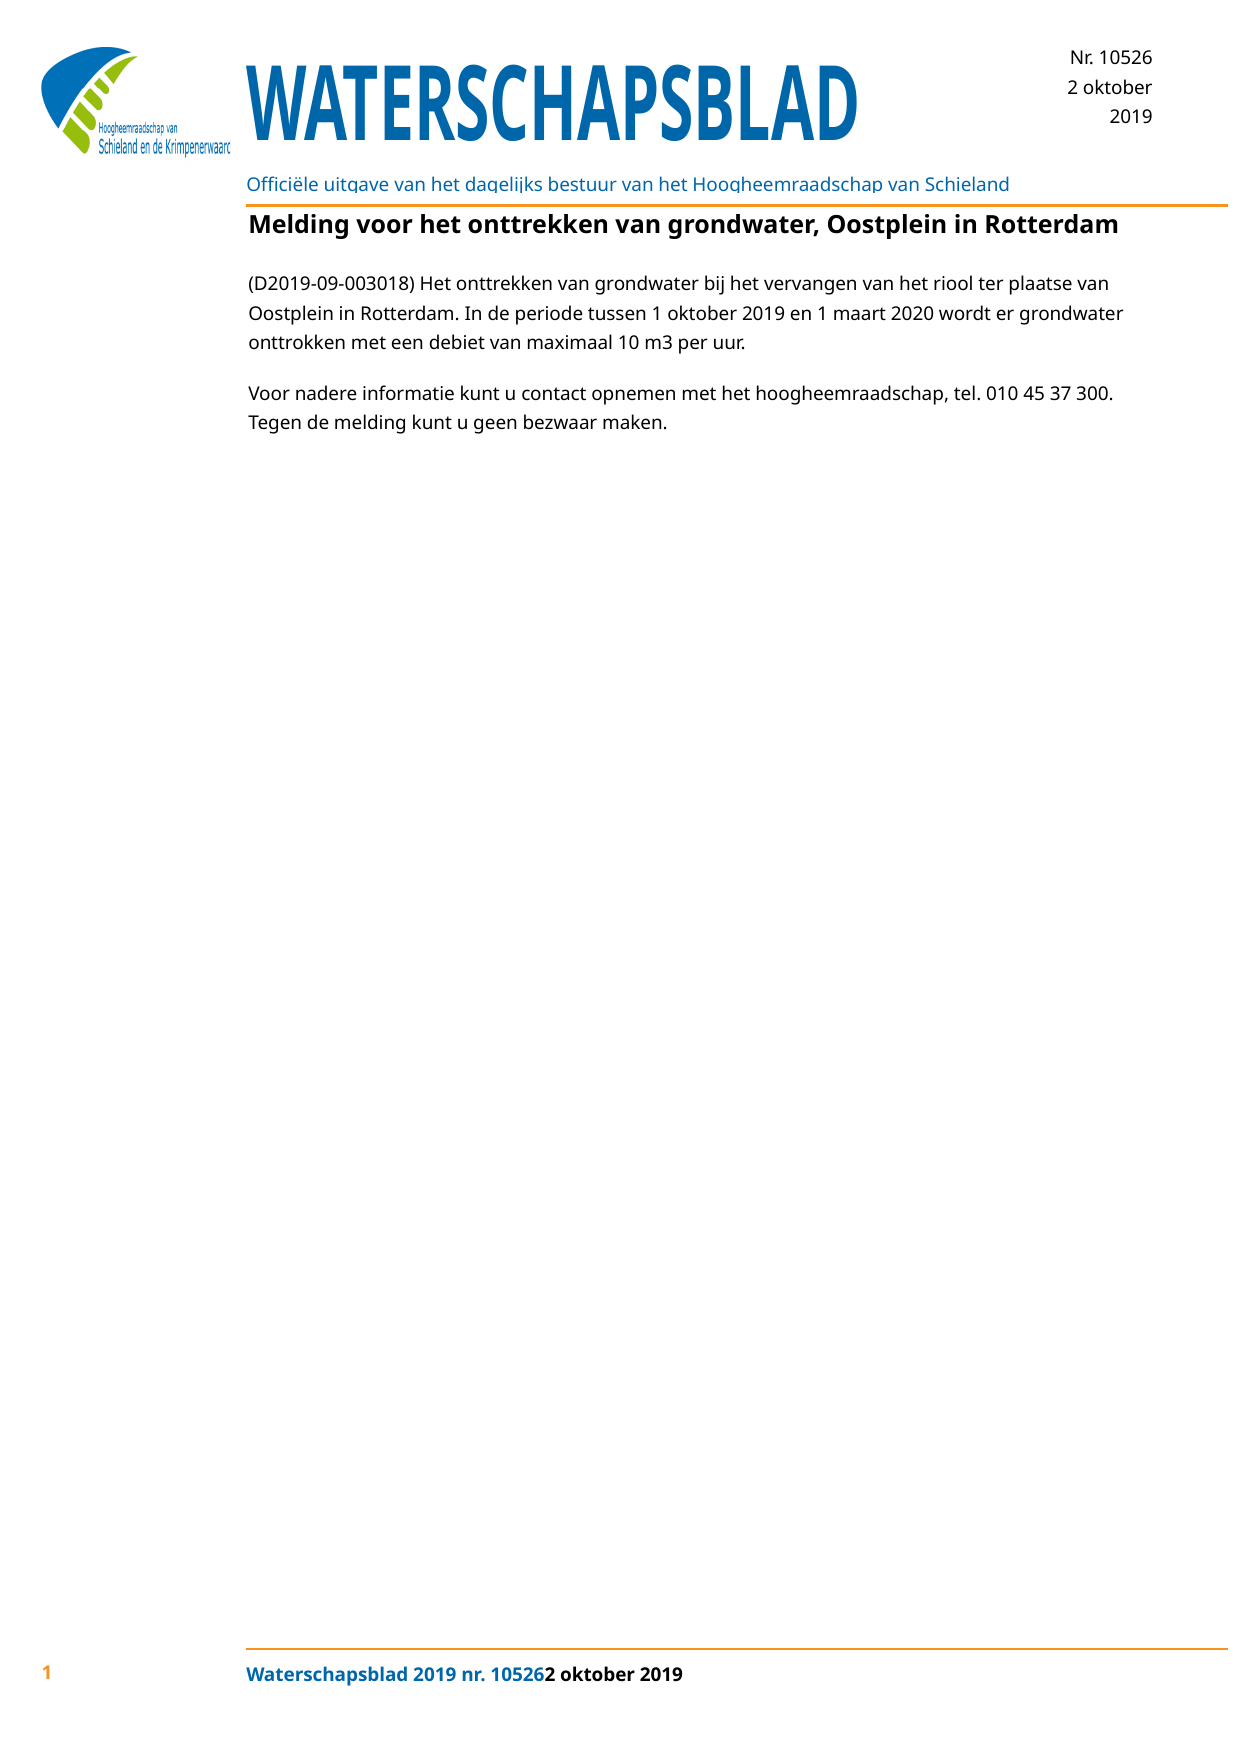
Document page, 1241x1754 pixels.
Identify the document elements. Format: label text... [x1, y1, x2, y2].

text Voor nadere informatie kunt u contact opnemen met het hoogheemraadschap, tel. 010 45 37 300. Tegen de melding kunt u geen bezwaar maken. [248, 380, 1152, 435]
text (D2019-09-003018) Het onttrekken van grondwater bij het vervangen van het riool ter plaatse van Oostplein in Rotterdam. In de periode tussen 1 oktober 2019 en 1 maart 2020 wordt er grondwater onttrokken met een debiet van maximaal 10 m3 per uur. [248, 270, 1152, 355]
picture [41, 47, 231, 172]
text Melding voor het onttrekken van grondwater, Oostplein in Rotterdam [248, 207, 1152, 241]
